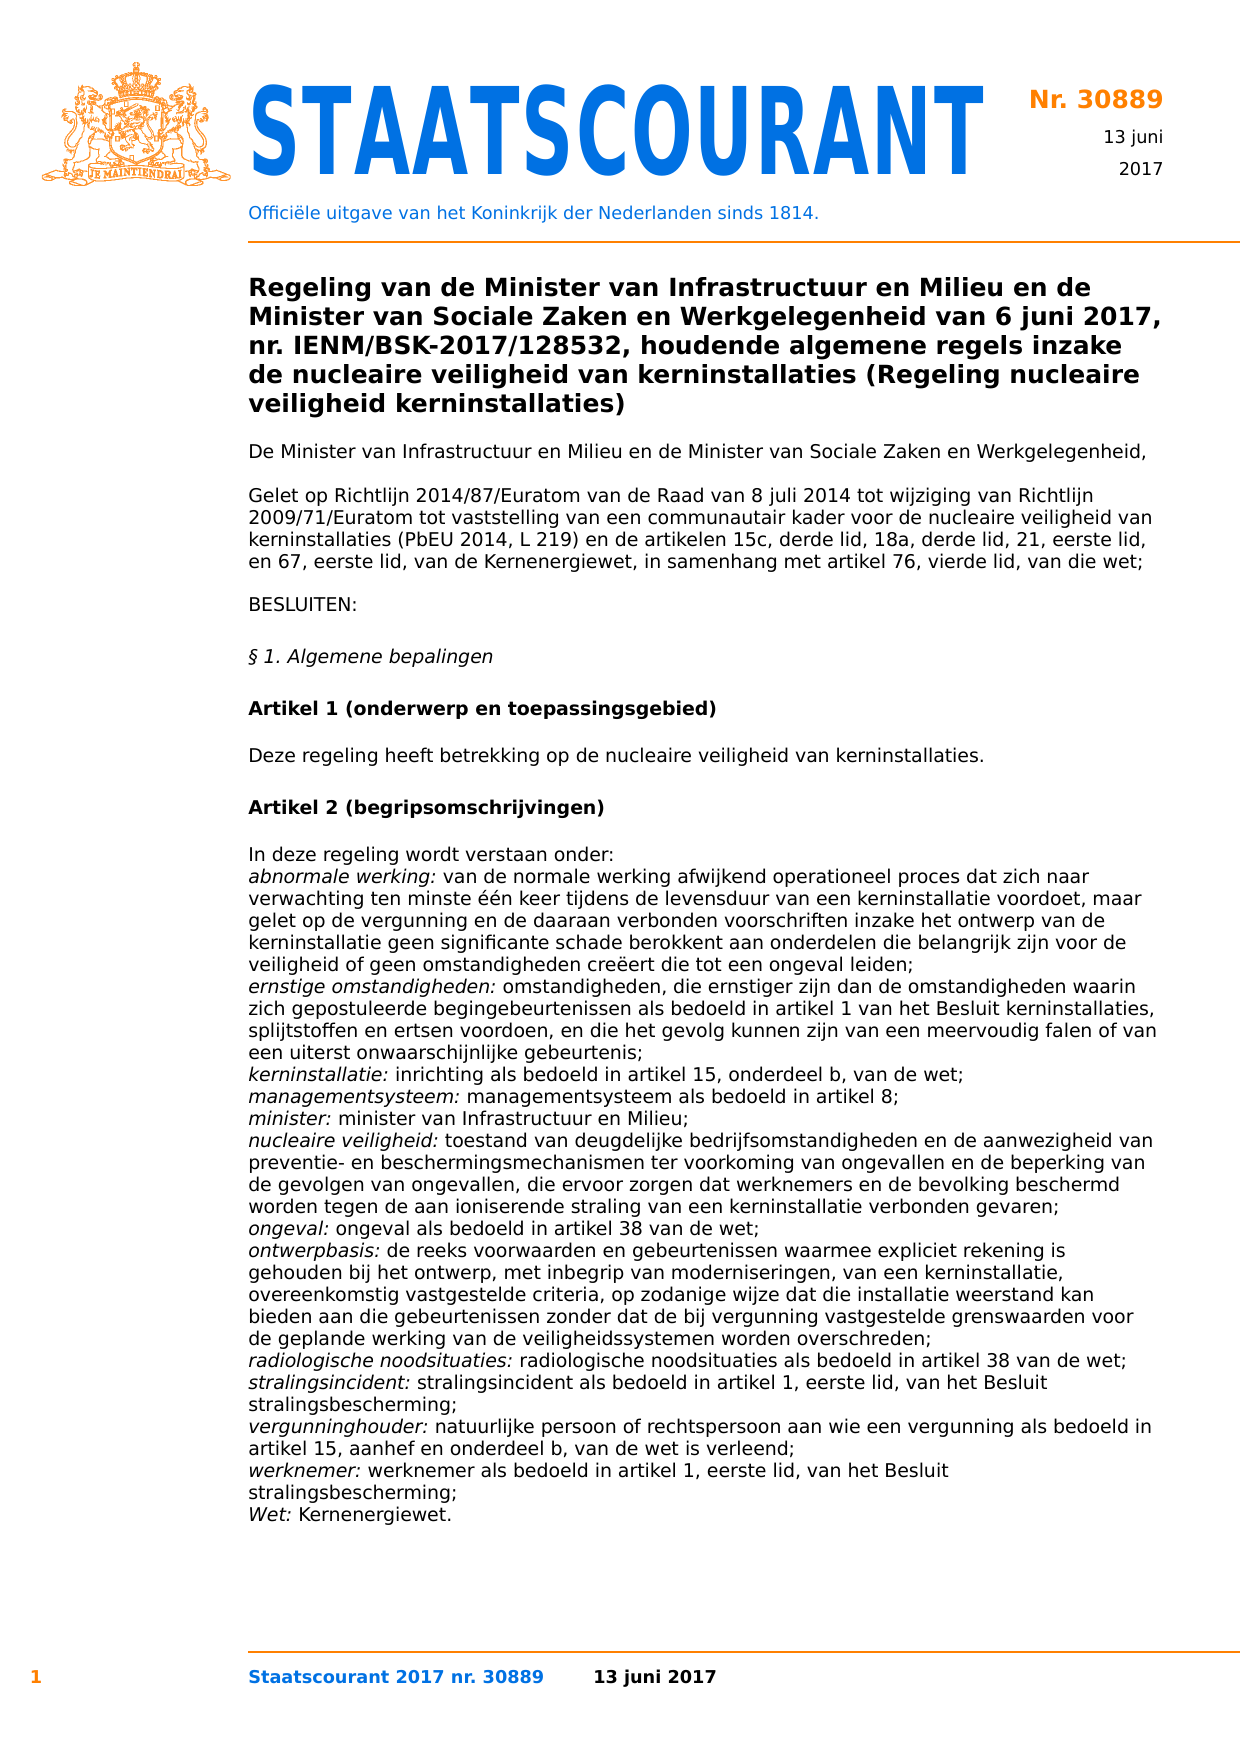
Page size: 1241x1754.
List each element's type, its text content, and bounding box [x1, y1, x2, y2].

text ongeval: ongeval als bedoeld in artikel 38 van de wet; [248, 1218, 1163, 1240]
text abnormale werking: van de normale werking afwijkend operationeel proces dat zich naar verwachting ten minste één keer tijdens de levensduur van een kerninstallatie voordoet, maar gelet op de vergunning en de daaraan verbonden voorschriften inzake het ontwerp van de kerninstallatie geen significante schade berokkent aan onderdelen die belangrijk zijn voor de veiligheid of geen omstandigheden creëert die tot een ongeval leiden; [248, 866, 1163, 976]
text minister: minister van Infrastructuur en Milieu; [248, 1108, 1163, 1130]
picture [41, 62, 231, 186]
subtitle Artikel 2 (begripsomschrijvingen) [248, 797, 1163, 819]
text BESLUITEN: [248, 594, 1163, 616]
table_header STAATSCOURANT [248, 62, 998, 203]
table_cell 2017 [998, 153, 1240, 203]
text Deze regeling heeft betrekking op de nucleaire veiligheid van kerninstallaties. [248, 745, 1163, 767]
text De Minister van Infrastructuur en Milieu en de Minister van Sociale Zaken en Werkgelegenheid, [248, 441, 1163, 463]
text radiologische noodsituaties: radiologische noodsituaties als bedoeld in artikel 38 van de wet; [248, 1350, 1163, 1372]
text kerninstallatie: inrichting als bedoeld in artikel 15, onderdeel b, van de wet; [248, 1064, 1163, 1086]
text nucleaire veiligheid: toestand van deugdelijke bedrijfsomstandigheden en de aanwezigheid van preventie- en beschermingsmechanismen ter voorkoming van ongevallen en de beperking van de gevolgen van ongevallen, die ervoor zorgen dat werknemers en de bevolking beschermd worden tegen de aan ioniserende straling van een kerninstallatie verbonden gevaren; [248, 1130, 1163, 1218]
table_header Nr. 30889 [998, 62, 1240, 121]
table_header [25, 62, 248, 241]
subtitle Regeling van de Minister van Infrastructuur en Milieu en de Minister van Sociale Zaken en Werkgelegenheid van 6 juni 2017, nr. IENM/BSK-2017/128532, houdende algemene regels inzake de nucleaire veiligheid van kerninstallaties (Regeling nucleaire veiligheid kerninstallaties) [248, 273, 1163, 419]
text ernstige omstandigheden: omstandigheden, die ernstiger zijn dan de omstandigheden waarin zich gepostuleerde begingebeurtenissen als bedoeld in artikel 1 van het Besluit kerninstallaties, splijtstoffen en ertsen voordoen, en die het gevolg kunnen zijn van een meervoudig falen of van een uiterst onwaarschijnlijke gebeurtenis; [248, 976, 1163, 1064]
table_cell 13 juni [998, 121, 1240, 153]
subtitle Artikel 1 (onderwerp en toepassingsgebied) [248, 698, 1163, 720]
text managementsysteem: managementsysteem als bedoeld in artikel 8; [248, 1086, 1163, 1108]
text vergunninghouder: natuurlijke persoon of rechtspersoon aan wie een vergunning als bedoeld in artikel 15, aanhef en onderdeel b, van de wet is verleend; [248, 1416, 1163, 1460]
text werknemer: werknemer als bedoeld in artikel 1, eerste lid, van het Besluit stralingsbescherming; [248, 1460, 1163, 1504]
subtitle § 1. Algemene bepalingen [248, 646, 1163, 668]
text Gelet op Richtlijn 2014/87/Euratom van de Raad van 8 juli 2014 tot wijziging van Richtlijn 2009/71/Euratom tot vaststelling van een communautair kader voor de nucleaire veiligheid van kerninstallaties (PbEU 2014, L 219) en de artikelen 15c, derde lid, 18a, derde lid, 21, eerste lid, en 67, eerste lid, van de Kernenergiewet, in samenhang met artikel 76, vierde lid, van die wet; [248, 484, 1163, 572]
text stralingsincident: stralingsincident als bedoeld in artikel 1, eerste lid, van het Besluit stralingsbescherming; [248, 1372, 1163, 1416]
text ontwerpbasis: de reeks voorwaarden en gebeurtenissen waarmee expliciet rekening is gehouden bij het ontwerp, met inbegrip van moderniseringen, van een kerninstallatie, overeenkomstig vastgestelde criteria, op zodanige wijze dat die installatie weerstand kan bieden aan die gebeurtenissen zonder dat de bij vergunning vastgestelde grenswaarden voor de geplande werking van de veiligheidssystemen worden overschreden; [248, 1240, 1163, 1350]
table_cell Officiële uitgave van het Koninkrijk der Nederlanden sinds 1814. [248, 203, 1240, 241]
text In deze regeling wordt verstaan onder: [248, 844, 1163, 866]
text Wet: Kernenergiewet. [248, 1504, 1163, 1526]
